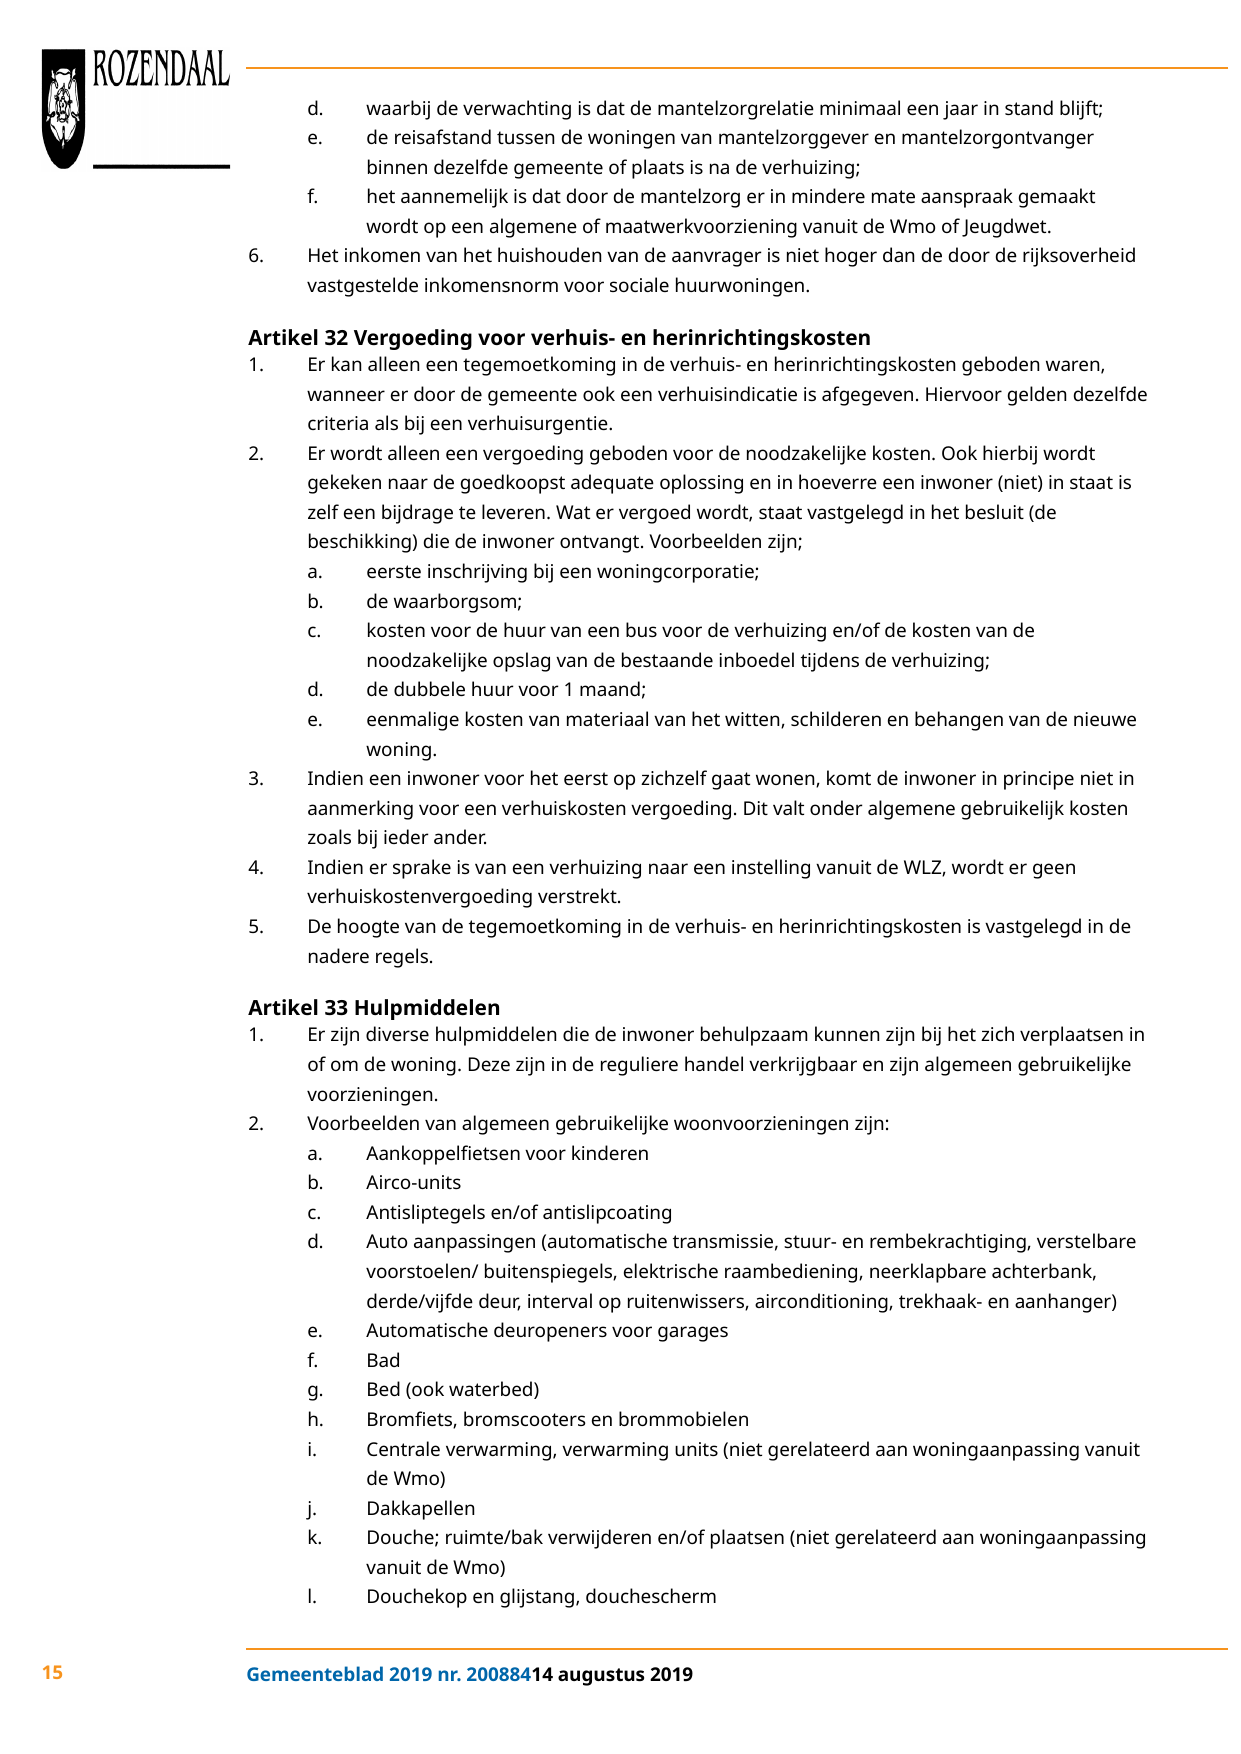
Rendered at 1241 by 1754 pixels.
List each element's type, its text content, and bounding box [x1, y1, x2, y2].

list Het inkomen van het huishouden van de aanvrager is niet hoger dan de door de rijksoverheid vastgestelde inkomensnorm voor sociale huurwoningen. [248, 243, 1152, 298]
picture [41, 47, 231, 172]
text Artikel 33 Hulpmiddelen [248, 993, 1152, 1022]
text Artikel 32 Vergoeding voor verhuis- en herinrichtingskosten [248, 323, 1152, 351]
list Bromfiets, bromscooters en brommobielen [307, 1406, 1152, 1432]
list kosten voor de huur van een bus voor de verhuizing en/of de kosten van de noodzakelijke opslag van de bestaande inboedel tijdens de verhuizing; [307, 617, 1152, 673]
list de dubbele huur voor 1 maand; [307, 677, 1152, 702]
list Antisliptegels en/of antislipcoating [307, 1199, 1152, 1225]
list Douche; ruimte/bak verwijderen en/of plaatsen (niet gerelateerd aan woningaanpassing vanuit de Wmo) [307, 1524, 1152, 1580]
list waarbij de verwachting is dat de mantelzorgrelatie minimaal een jaar in stand blijft; [307, 95, 1152, 121]
list Automatische deuropeners voor garages [307, 1317, 1152, 1343]
list Indien een inwoner voor het eerst op zichzelf gaat wonen, komt de inwoner in principe niet in aanmerking voor een verhuiskosten vergoeding. Dit valt onder algemene gebruikelijk kosten zoals bij ieder ander. [248, 765, 1152, 850]
list Er zijn diverse hulpmiddelen die de inwoner behulpzaam kunnen zijn bij het zich verplaatsen in of om de woning. Deze zijn in de reguliere handel verkrijgbaar en zijn algemeen gebruikelijke voorzieningen. [248, 1022, 1152, 1107]
list Bad [307, 1347, 1152, 1373]
list Douchekop en glijstang, douchescherm [307, 1584, 1152, 1609]
list De hoogte van de tegemoetkoming in de verhuis- en herinrichtingskosten is vastgelegd in de nadere regels. [248, 913, 1152, 968]
list Dakkapellen [307, 1495, 1152, 1521]
list Indien er sprake is van een verhuizing naar een instelling vanuit de WLZ, wordt er geen verhuiskostenvergoeding verstrekt. [248, 854, 1152, 909]
list het aannemelijk is dat door de mantelzorg er in mindere mate aanspraak gemaakt wordt op een algemene of maatwerkvoorziening vanuit de Wmo of Jeugdwet. [307, 183, 1152, 239]
list eenmalige kosten van materiaal van het witten, schilderen en behangen van de nieuwe woning. [307, 706, 1152, 761]
list Voorbeelden van algemeen gebruikelijke woonvoorzieningen zijn: [248, 1110, 1152, 1136]
list Centrale verwarming, verwarming units (niet gerelateerd aan woningaanpassing vanuit de Wmo) [307, 1436, 1152, 1491]
list de waarborgsom; [307, 588, 1152, 613]
list Aankoppelfietsen voor kinderen [307, 1140, 1152, 1166]
list Er kan alleen een tegemoetkoming in de verhuis- en herinrichtingskosten geboden waren, wanneer er door de gemeente ook een verhuisindicatie is afgegeven. Hiervoor gelden dezelfde criteria als bij een verhuisurgentie. [248, 351, 1152, 436]
list Airco-units [307, 1169, 1152, 1195]
list Er wordt alleen een vergoeding geboden voor de noodzakelijke kosten. Ook hierbij wordt gekeken naar de goedkoopst adequate oplossing en in hoeverre een inwoner (niet) in staat is zelf een bijdrage te leveren. Wat er vergoed wordt, staat vastgelegd in het besluit (de beschikking) die de inwoner ontvangt. Voorbeelden zijn; [248, 440, 1152, 554]
list Auto aanpassingen (automatische transmissie, stuur- en rembekrachtiging, verstelbare voorstoelen/ buitenspiegels, elektrische raambediening, neerklapbare achterbank, derde/vijfde deur, interval op ruitenwissers, airconditioning, trekhaak- en aanhanger) [307, 1229, 1152, 1314]
list Bed (ook waterbed) [307, 1377, 1152, 1402]
list de reisafstand tussen de woningen van mantelzorggever en mantelzorgontvanger binnen dezelfde gemeente of plaats is na de verhuizing; [307, 124, 1152, 180]
list eerste inschrijving bij een woningcorporatie; [307, 558, 1152, 584]
